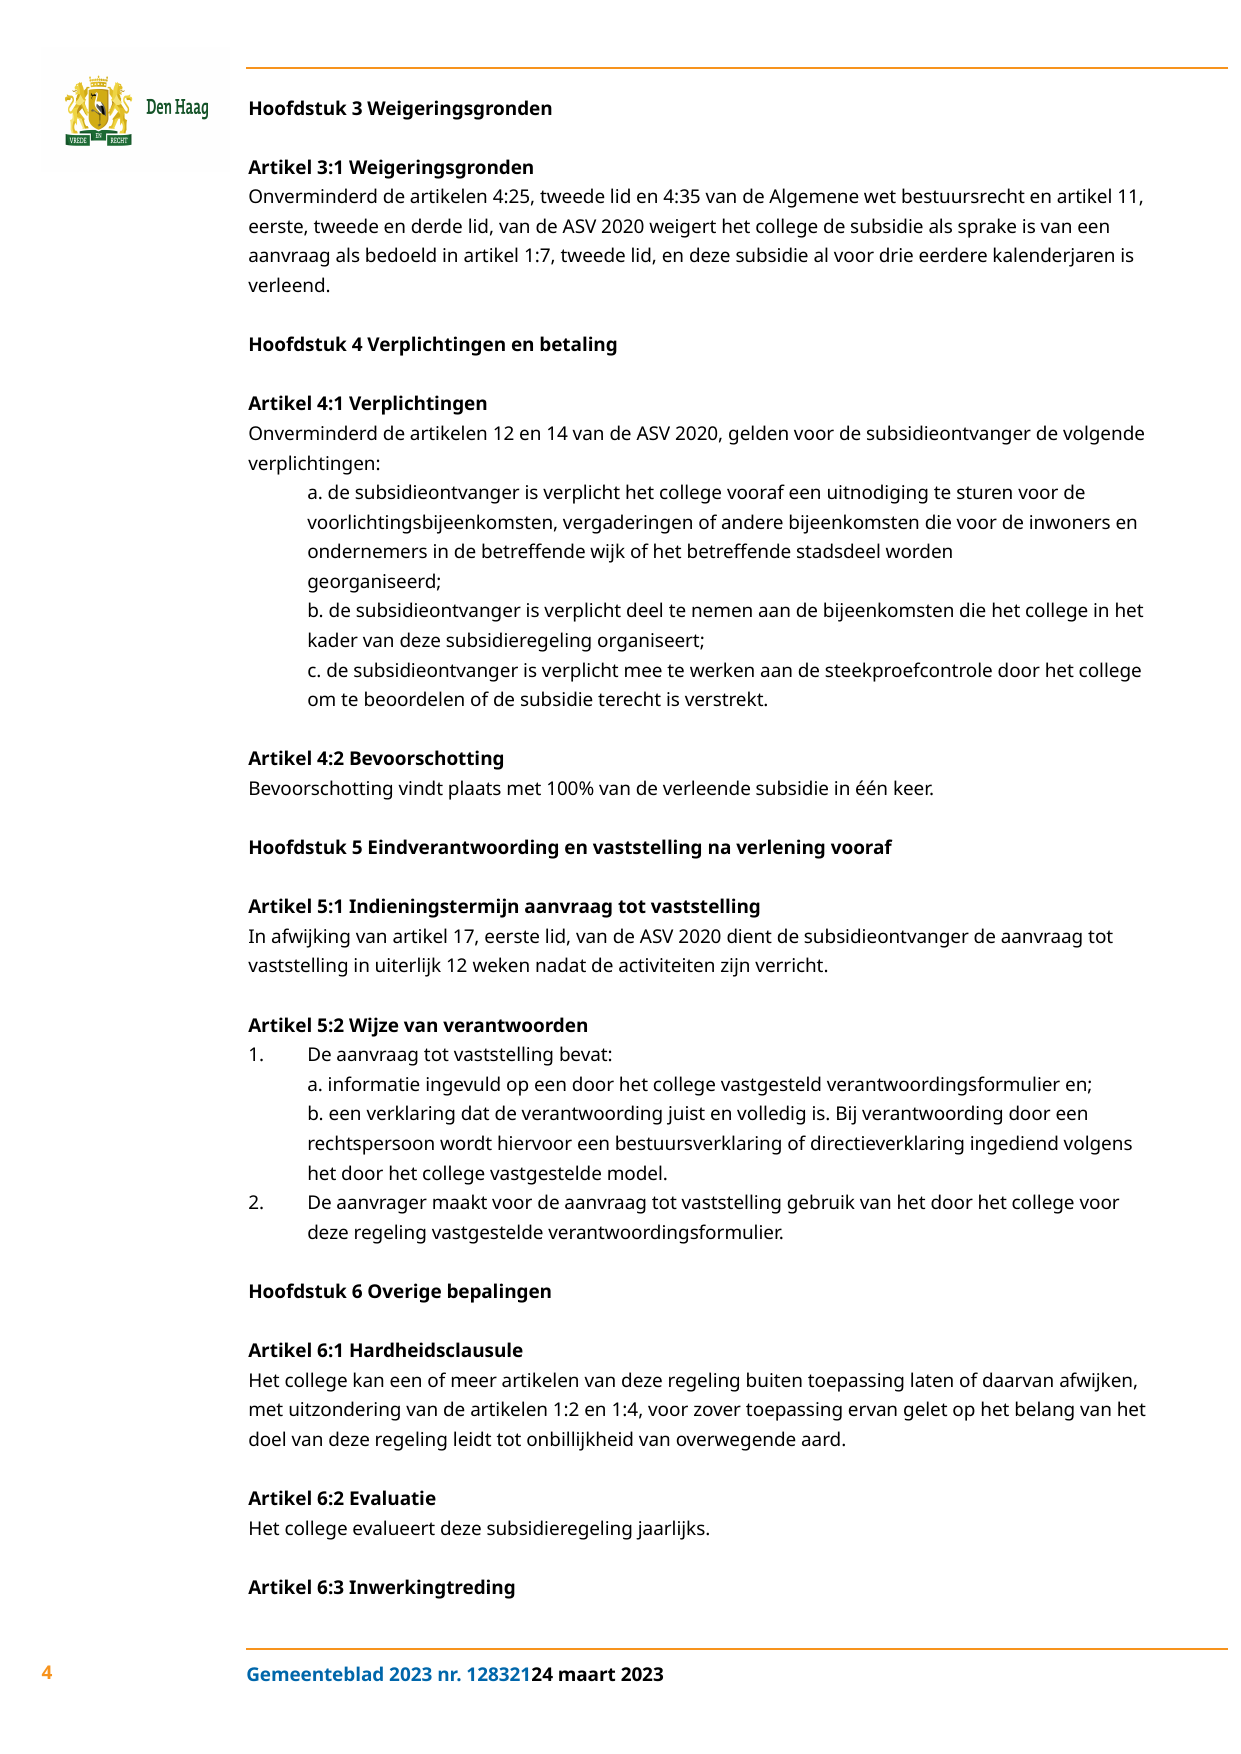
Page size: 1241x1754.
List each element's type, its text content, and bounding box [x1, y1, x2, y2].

list a. informatie ingevuld op een door het college vastgesteld verantwoordingsformulier en; [248, 1071, 1152, 1097]
text Onverminderd de artikelen 4:25, tweede lid en 4:35 van de Algemene wet bestuursrecht en artikel 11, eerste, tweede en derde lid, van de ASV 2020 weigert het college de subsidie als sprake is van een aanvraag als bedoeld in artikel 1:7, tweede lid, en deze subsidie al voor drie eerdere kalenderjaren is verleend. [248, 183, 1152, 298]
text Artikel 6:1 Hardheidsclausule [248, 1337, 1152, 1363]
text Artikel 4:2 Bevoorschotting [248, 746, 1152, 771]
list c. de subsidieontvanger is verplicht mee te werken aan de steekproefcontrole door het college om te beoordelen of de subsidie terecht is verstrekt. [248, 657, 1152, 712]
text Hoofdstuk 4 Verplichtingen en betaling [248, 331, 1152, 357]
text Het college kan een of meer artikelen van deze regeling buiten toepassing laten of daarvan afwijken, met uitzondering van de artikelen 1:2 en 1:4, voor zover toepassing ervan gelet op het belang van het doel van deze regeling leidt tot onbillijkheid van overwegende aard. [248, 1367, 1152, 1452]
list De aanvraag tot vaststelling bevat: [248, 1041, 1152, 1067]
list a. de subsidieontvanger is verplicht het college vooraf een uitnodiging te sturen voor de voorlichtingsbijeenkomsten, vergaderingen of andere bijeenkomsten die voor de inwoners en ondernemers in de betreffende wijk of het betreffende stadsdeel worden [248, 479, 1152, 564]
text Hoofdstuk 3 Weigeringsgronden [248, 95, 1152, 121]
picture [41, 47, 231, 172]
text Artikel 5:2 Wijze van verantwoorden [248, 1012, 1152, 1038]
text Bevoorschotting vindt plaats met 100% van de verleende subsidie in één keer. [248, 775, 1152, 801]
text Artikel 6:2 Evaluatie [248, 1485, 1152, 1511]
text Het college evalueert deze subsidieregeling jaarlijks. [248, 1515, 1152, 1541]
text Artikel 5:1 Indieningstermijn aanvraag tot vaststelling [248, 893, 1152, 919]
list De aanvrager maakt voor de aanvraag tot vaststelling gebruik van het door het college voor deze regeling vastgestelde verantwoordingsformulier. [248, 1189, 1152, 1245]
text Hoofdstuk 6 Overige bepalingen [248, 1278, 1152, 1304]
text In afwijking van artikel 17, eerste lid, van de ASV 2020 dient de subsidieontvanger de aanvraag tot vaststelling in uiterlijk 12 weken nadat de activiteiten zijn verricht. [248, 923, 1152, 978]
text Onverminderd de artikelen 12 en 14 van de ASV 2020, gelden voor de subsidieontvanger de volgende verplichtingen: [248, 420, 1152, 476]
list georganiseerd; [248, 568, 1152, 594]
text Hoofdstuk 5 Eindverantwoording en vaststelling na verlening vooraf [248, 834, 1152, 860]
text Artikel 4:1 Verplichtingen [248, 391, 1152, 416]
list b. een verklaring dat de verantwoording juist en volledig is. Bij verantwoording door een rechtspersoon wordt hiervoor een bestuursverklaring of directieverklaring ingediend volgens het door het college vastgestelde model. [248, 1101, 1152, 1186]
list b. de subsidieontvanger is verplicht deel te nemen aan de bijeenkomsten die het college in het kader van deze subsidieregeling organiseert; [248, 598, 1152, 653]
text Artikel 6:3 Inwerkingtreding [248, 1574, 1152, 1600]
text Artikel 3:1 Weigeringsgronden [248, 154, 1152, 180]
